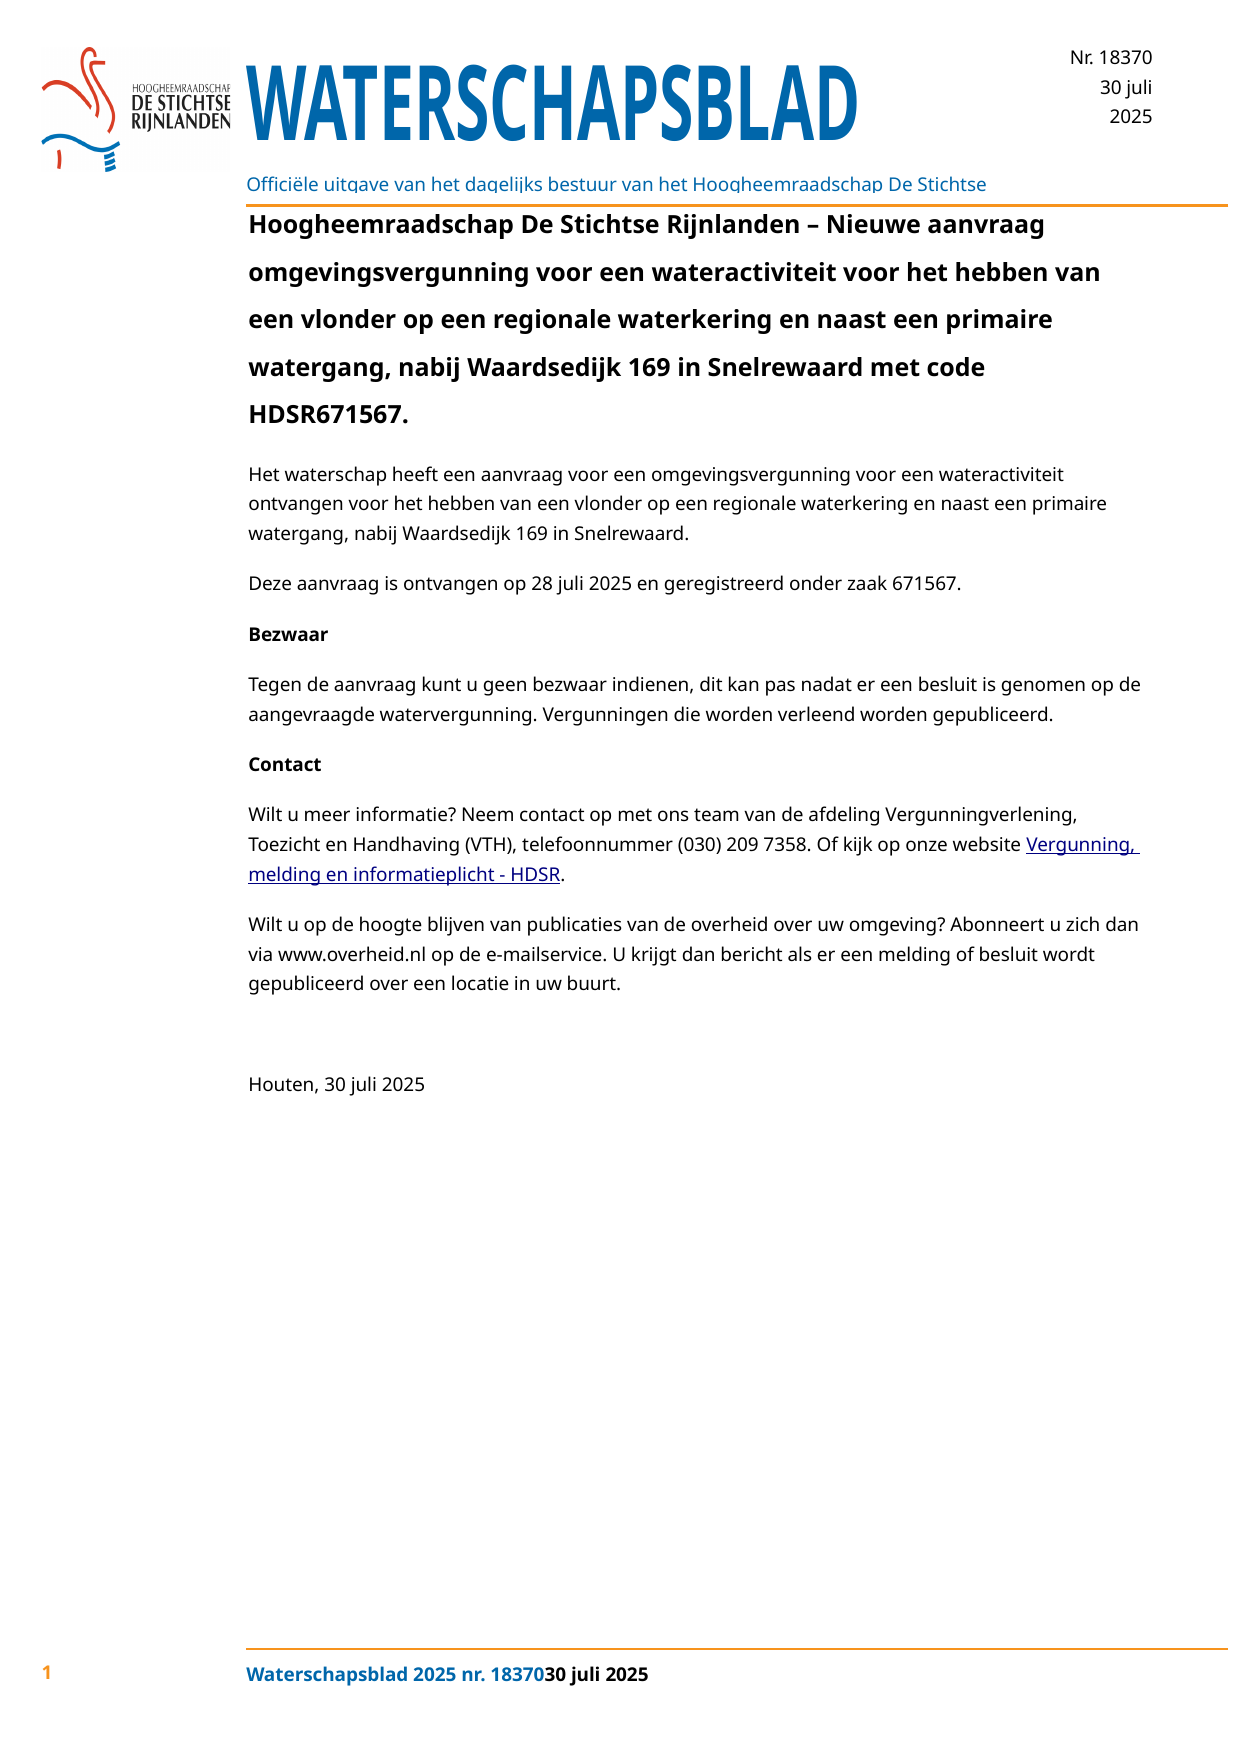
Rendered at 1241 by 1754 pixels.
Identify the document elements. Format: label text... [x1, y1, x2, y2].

text Wilt u meer informatie? Neem contact op met ons team van de afdeling Vergunningverlening, Toezicht en Handhaving (VTH), telefoonnummer (030) 209 7358. Of kijk op onze website Vergunning, melding en informatieplicht - HDSR. [248, 802, 1152, 886]
text Tegen de aanvraag kunt u geen bezwaar indienen, dit kan pas nadat er een besluit is genomen op de aangevraagde watervergunning. Vergunningen die worden verleend worden gepubliceerd. [248, 671, 1152, 726]
text Bezwaar [248, 621, 1152, 646]
text Het waterschap heeft een aanvraag voor een omgevingsvergunning voor een wateractiviteit ontvangen voor het hebben van een vlonder op een regionale waterkering en naast een primaire watergang, nabij Waardsedijk 169 in Snelrewaard. [248, 461, 1152, 546]
picture [41, 47, 231, 172]
text Deze aanvraag is ontvangen op 28 juli 2025 en geregistreerd onder zaak 671567. [248, 570, 1152, 596]
text Houten, 30 juli 2025 [248, 1071, 1152, 1097]
text Wilt u op de hoogte blijven van publicaties van de overheid over uw omgeving? Abonneert u zich dan via www.overheid.nl op de e-mailservice. U krijgt dan bericht als er een melding of besluit wordt gepubliceerd over een locatie in uw buurt. [248, 911, 1152, 996]
text Hoogheemraadschap De Stichtse Rijnlanden – Nieuwe aanvraag omgevingsvergunning voor een wateractiviteit voor het hebben van een vlonder op een regionale waterkering en naast een primaire watergang, nabij Waardsedijk 169 in Snelrewaard met code HDSR671567. [248, 207, 1152, 431]
text Contact [248, 751, 1152, 777]
